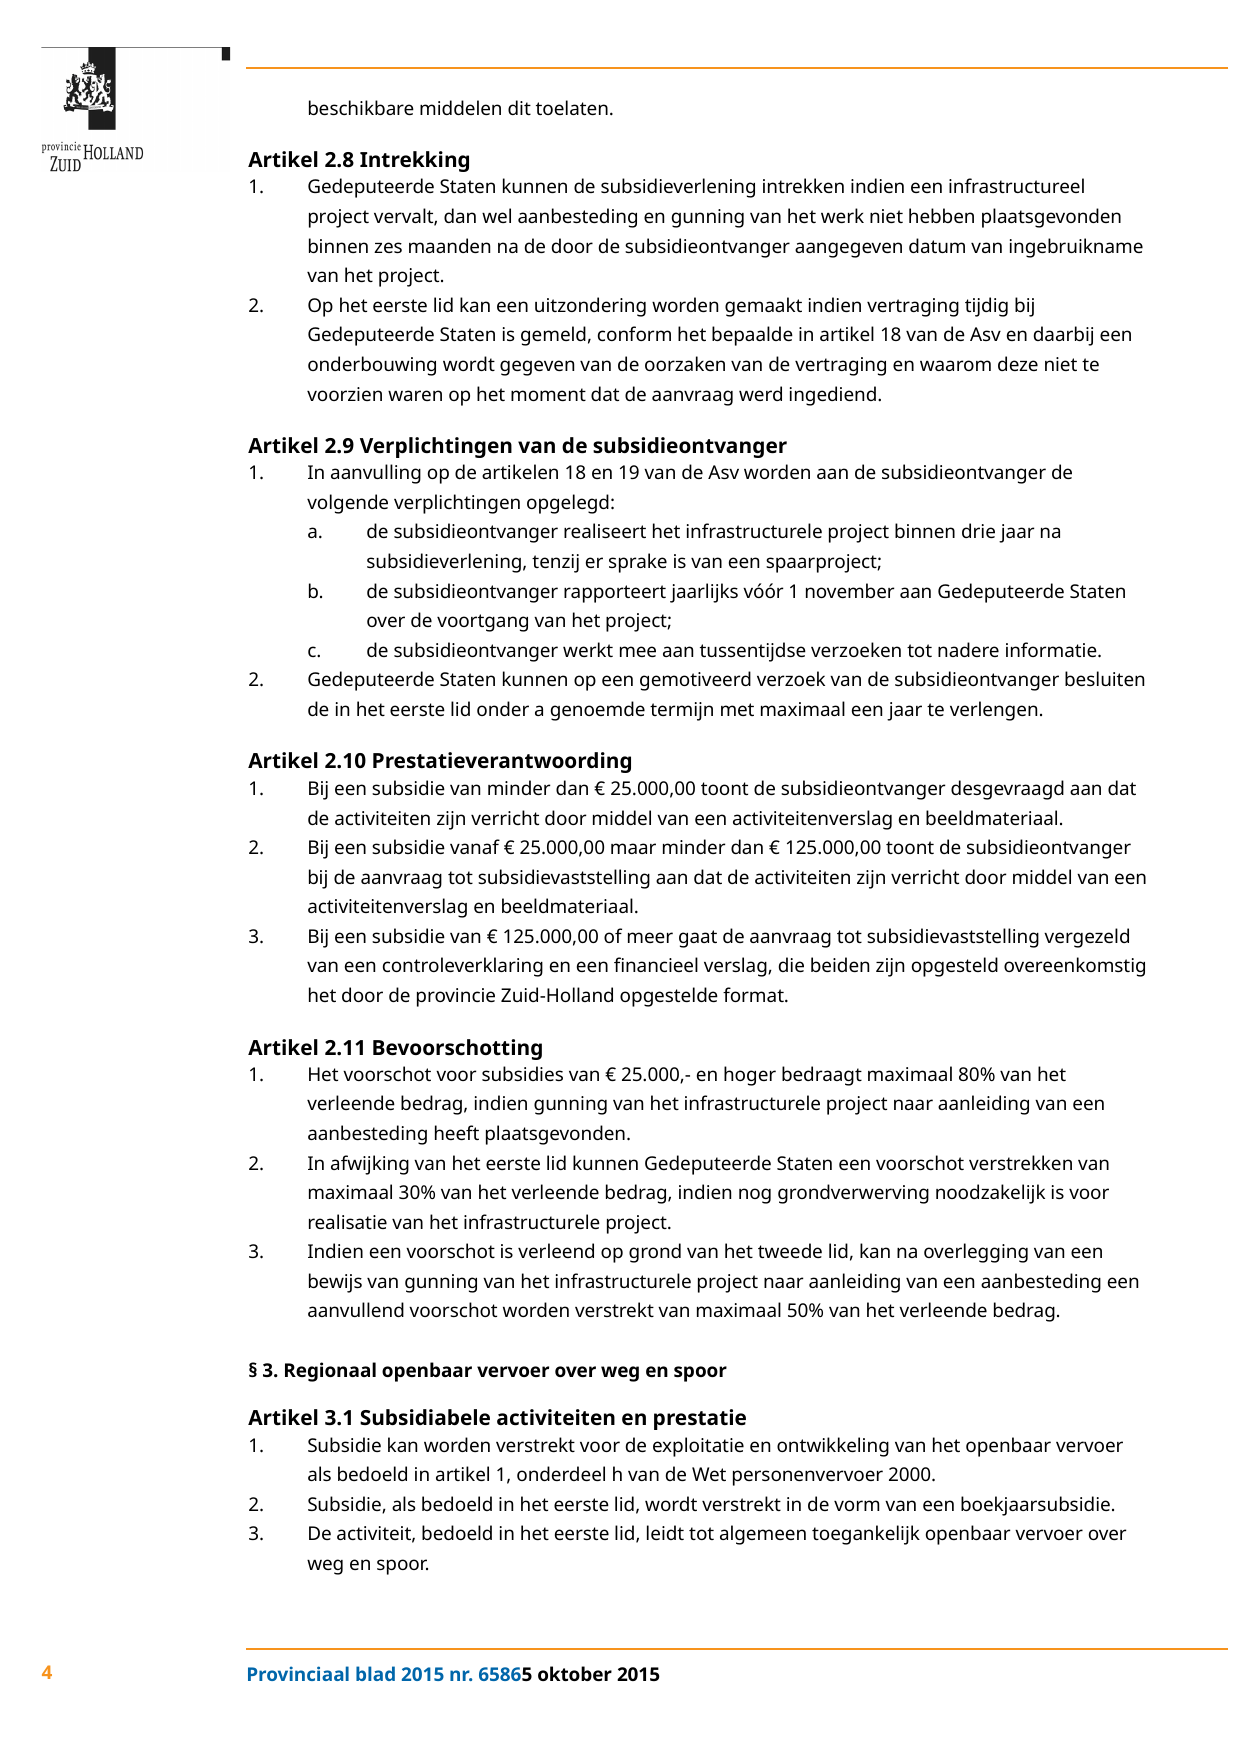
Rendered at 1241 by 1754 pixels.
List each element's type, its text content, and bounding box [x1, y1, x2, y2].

text § 3. Regionaal openbaar vervoer over weg en spoor [248, 1357, 1152, 1383]
list de subsidieontvanger realiseert het infrastructurele project binnen drie jaar na subsidieverlening, tenzij er sprake is van een spaarproject; [307, 519, 1152, 574]
list In afwijking van het eerste lid kunnen Gedeputeerde Staten een voorschot verstrekken van maximaal 30% van het verleende bedrag, indien nog grondverwerving noodzakelijk is voor realisatie van het infrastructurele project. [248, 1150, 1152, 1235]
list de subsidieontvanger werkt mee aan tussentijdse verzoeken tot nadere informatie. [307, 637, 1152, 663]
list beschikbare middelen dit toelaten. [248, 95, 1152, 121]
text Artikel 2.8 Intrekking [248, 145, 1152, 174]
list Indien een voorschot is verleend op grond van het tweede lid, kan na overlegging van een bewijs van gunning van het infrastructurele project naar aanleiding van een aanbesteding een aanvullend voorschot worden verstrekt van maximaal 50% van het verleende bedrag. [248, 1238, 1152, 1323]
list Bij een subsidie vanaf € 25.000,00 maar minder dan € 125.000,00 toont de subsidieontvanger bij de aanvraag tot subsidievaststelling aan dat de activiteiten zijn verricht door middel van een activiteitenverslag en beeldmateriaal. [248, 834, 1152, 919]
list In aanvulling op de artikelen 18 en 19 van de Asv worden aan de subsidieontvanger de volgende verplichtingen opgelegd: [248, 459, 1152, 515]
list Bij een subsidie van minder dan € 25.000,00 toont de subsidieontvanger desgevraagd aan dat de activiteiten zijn verricht door middel van een activiteitenverslag en beeldmateriaal. [248, 775, 1152, 830]
list Subsidie kan worden verstrekt voor de exploitatie en ontwikkeling van het openbaar vervoer als bedoeld in artikel 1, onderdeel h van de Wet personenvervoer 2000. [248, 1432, 1152, 1487]
text Artikel 2.10 Prestatieverantwoording [248, 747, 1152, 775]
picture [41, 47, 231, 172]
list Bij een subsidie van € 125.000,00 of meer gaat de aanvraag tot subsidievaststelling vergezeld van een controleverklaring en een financieel verslag, die beiden zijn opgesteld overeenkomstig het door de provincie Zuid-Holland opgestelde format. [248, 923, 1152, 1008]
list Het voorschot voor subsidies van € 25.000,- en hoger bedraagt maximaal 80% van het verleende bedrag, indien gunning van het infrastructurele project naar aanleiding van een aanbesteding heeft plaatsgevonden. [248, 1061, 1152, 1146]
text Artikel 3.1 Subsidiabele activiteiten en prestatie [248, 1403, 1152, 1432]
text Artikel 2.11 Bevoorschotting [248, 1033, 1152, 1061]
text Artikel 2.9 Verplichtingen van de subsidieontvanger [248, 431, 1152, 459]
list de subsidieontvanger rapporteert jaarlijks vóór 1 november aan Gedeputeerde Staten over de voortgang van het project; [307, 578, 1152, 633]
list Op het eerste lid kan een uitzondering worden gemaakt indien vertraging tijdig bij Gedeputeerde Staten is gemeld, conform het bepaalde in artikel 18 van de Asv en daarbij een onderbouwing wordt gegeven van de oorzaken van de vertraging en waarom deze niet te voorzien waren op het moment dat de aanvraag werd ingediend. [248, 292, 1152, 406]
list Gedeputeerde Staten kunnen op een gemotiveerd verzoek van de subsidieontvanger besluiten de in het eerste lid onder a genoemde termijn met maximaal een jaar te verlengen. [248, 667, 1152, 722]
list Subsidie, als bedoeld in het eerste lid, wordt verstrekt in de vorm van een boekjaarsubsidie. [248, 1491, 1152, 1517]
list Gedeputeerde Staten kunnen de subsidieverlening intrekken indien een infrastructureel project vervalt, dan wel aanbesteding en gunning van het werk niet hebben plaatsgevonden binnen zes maanden na de door de subsidieontvanger aangegeven datum van ingebruikname van het project. [248, 174, 1152, 288]
list De activiteit, bedoeld in het eerste lid, leidt tot algemeen toegankelijk openbaar vervoer over weg en spoor. [248, 1521, 1152, 1576]
